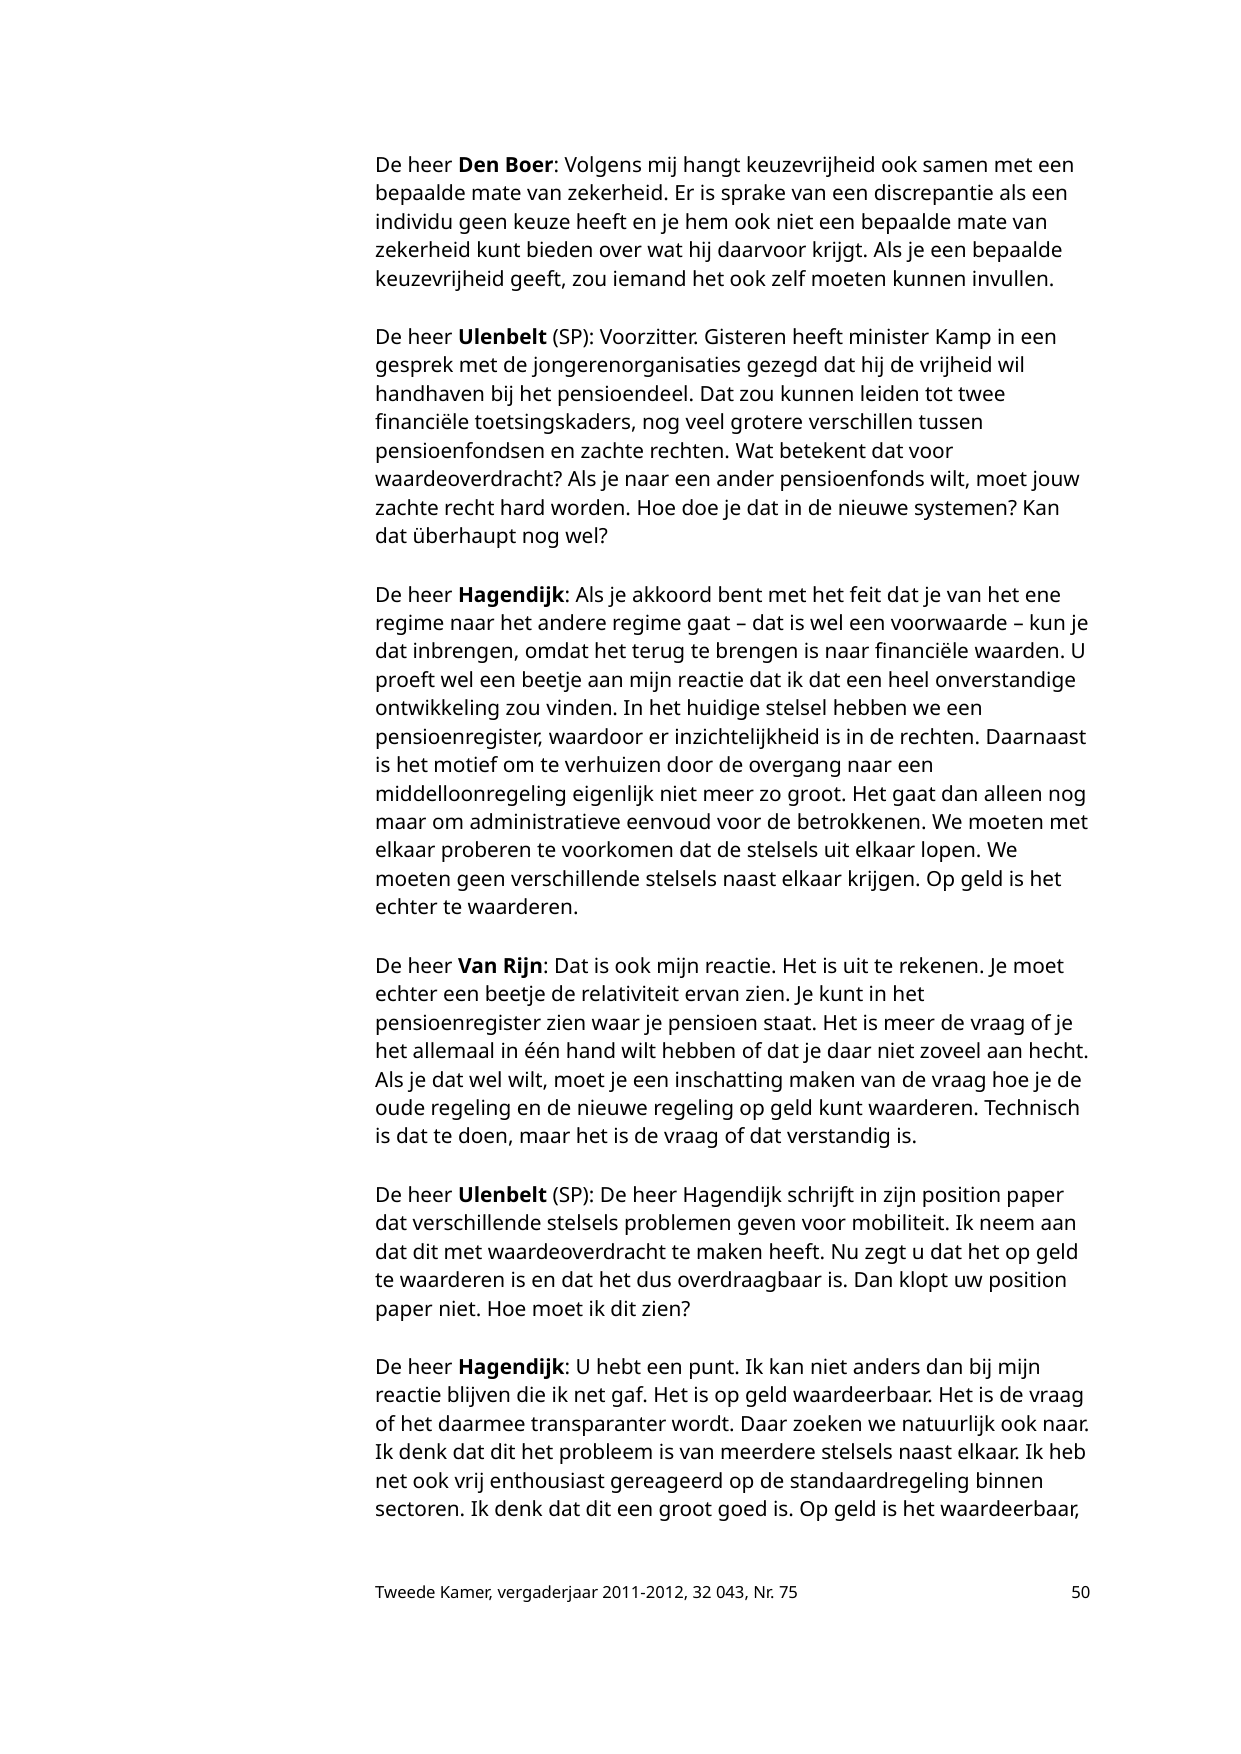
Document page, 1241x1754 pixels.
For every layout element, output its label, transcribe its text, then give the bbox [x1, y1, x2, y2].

text De heer Ulenbelt (SP): De heer Hagendijk schrijft in zijn position paper dat verschillende stelsels problemen geven voor mobiliteit. Ik neem aan dat dit met waardeoverdracht te maken heeft. Nu zegt u dat het op geld te waarderen is en dat het dus overdraagbaar is. Dan klopt uw position paper niet. Hoe moet ik dit zien? [375, 1180, 1090, 1322]
text De heer Van Rijn: Dat is ook mijn reactie. Het is uit te rekenen. Je moet echter een beetje de relativiteit ervan zien. Je kunt in het pensioenregister zien waar je pensioen staat. Het is meer de vraag of je het allemaal in één hand wilt hebben of dat je daar niet zoveel aan hecht. Als je dat wel wilt, moet je een inschatting maken van de vraag hoe je de oude regeling en de nieuwe regeling op geld kunt waarderen. Technisch is dat te doen, maar het is de vraag of dat verstandig is. [375, 951, 1090, 1150]
text De heer Den Boer: Volgens mij hangt keuzevrijheid ook samen met een bepaalde mate van zekerheid. Er is sprake van een discrepantie als een individu geen keuze heeft en je hem ook niet een bepaalde mate van zekerheid kunt bieden over wat hij daarvoor krijgt. Als je een bepaalde keuzevrijheid geeft, zou iemand het ook zelf moeten kunnen invullen. [375, 150, 1090, 292]
text De heer Ulenbelt (SP): Voorzitter. Gisteren heeft minister Kamp in een gesprek met de jongerenorganisaties gezegd dat hij de vrijheid wil handhaven bij het pensioendeel. Dat zou kunnen leiden tot twee financiële toetsingskaders, nog veel grotere verschillen tussen pensioenfondsen en zachte rechten. Wat betekent dat voor waardeoverdracht? Als je naar een ander pensioenfonds wilt, moet jouw zachte recht hard worden. Hoe doe je dat in de nieuwe systemen? Kan dat überhaupt nog wel? [375, 322, 1090, 550]
text De heer Hagendijk: Als je akkoord bent met het feit dat je van het ene regime naar het andere regime gaat – dat is wel een voorwaarde – kun je dat inbrengen, omdat het terug te brengen is naar financiële waarden. U proeft wel een beetje aan mijn reactie dat ik dat een heel onverstandige ontwikkeling zou vinden. In het huidige stelsel hebben we een pensioenregister, waardoor er inzichtelijkheid is in de rechten. Daarnaast is het motief om te verhuizen door de overgang naar een middelloonregeling eigenlijk niet meer zo groot. Het gaat dan alleen nog maar om administratieve eenvoud voor de betrokkenen. We moeten met elkaar proberen te voorkomen dat de stelsels uit elkaar lopen. We moeten geen verschillende stelsels naast elkaar krijgen. Op geld is het echter te waarderen. [375, 580, 1090, 921]
text De heer Hagendijk: U hebt een punt. Ik kan niet anders dan bij mijn reactie blijven die ik net gaf. Het is op geld waardeerbaar. Het is de vraag of het daarmee transparanter wordt. Daar zoeken we natuurlijk ook naar. Ik denk dat dit het probleem is van meerdere stelsels naast elkaar. Ik heb net ook vrij enthousiast gereageerd op de standaardregeling binnen sectoren. Ik denk dat dit een groot goed is. Op geld is het waardeerbaar, [375, 1352, 1090, 1523]
